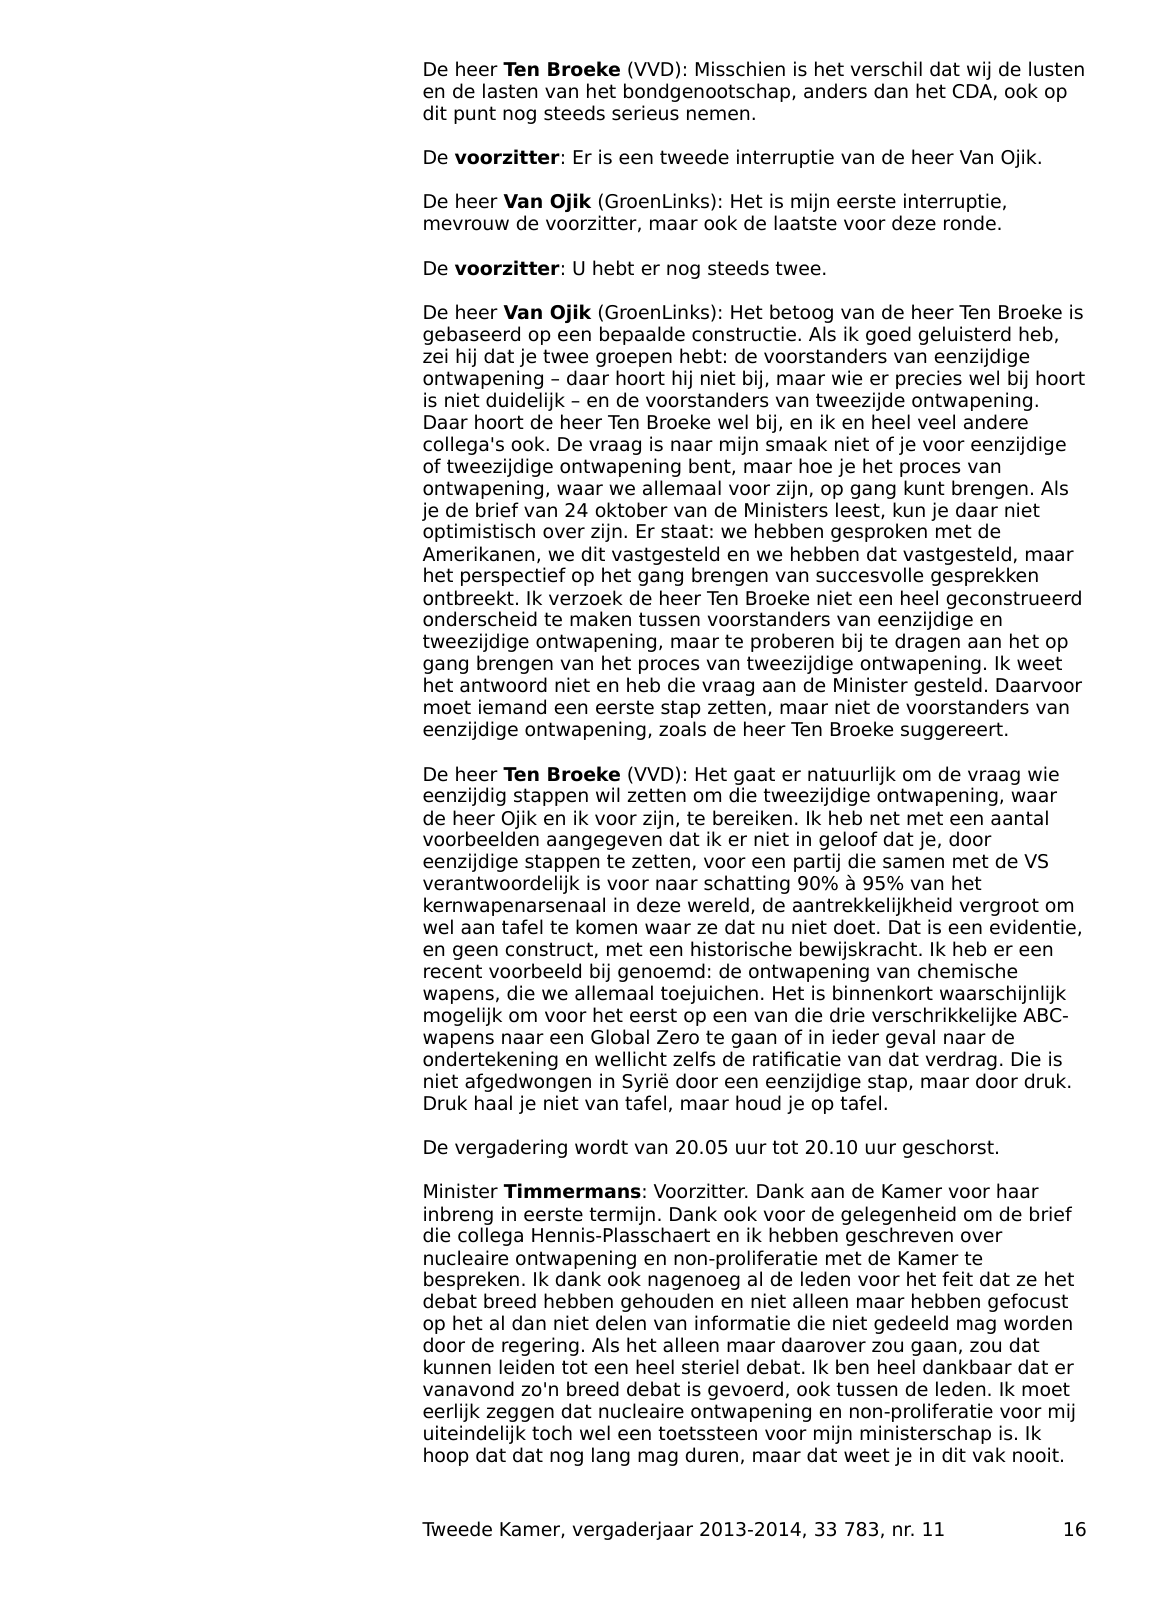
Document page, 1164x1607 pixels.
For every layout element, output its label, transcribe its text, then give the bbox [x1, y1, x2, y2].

text De heer Van Ojik (GroenLinks): Het betoog van de heer Ten Broeke is gebaseerd op een bepaalde constructie. Als ik goed geluisterd heb, zei hij dat je twee groepen hebt: de voorstanders van eenzijdige ontwapening – daar hoort hij niet bij, maar wie er precies wel bij hoort is niet duidelijk – en de voorstanders van tweezijde ontwapening. Daar hoort de heer Ten Broeke wel bij, en ik en heel veel andere collega's ook. De vraag is naar mijn smaak niet of je voor eenzijdige of tweezijdige ontwapening bent, maar hoe je het proces van ontwapening, waar we allemaal voor zijn, op gang kunt brengen. Als je de brief van 24 oktober van de Ministers leest, kun je daar niet optimistisch over zijn. Er staat: we hebben gesproken met de Amerikanen, we dit vastgesteld en we hebben dat vastgesteld, maar het perspectief op het gang brengen van succesvolle gesprekken ontbreekt. Ik verzoek de heer Ten Broeke niet een heel geconstrueerd onderscheid te maken tussen voorstanders van eenzijdige en tweezijdige ontwapening, maar te proberen bij te dragen aan het op gang brengen van het proces van tweezijdige ontwapening. Ik weet het antwoord niet en heb die vraag aan de Minister gesteld. Daarvoor moet iemand een eerste stap zetten, maar niet de voorstanders van eenzijdige ontwapening, zoals de heer Ten Broeke suggereert. [422, 302, 1087, 741]
text De heer Van Ojik (GroenLinks): Het is mijn eerste interruptie, mevrouw de voorzitter, maar ook de laatste voor deze ronde. [422, 191, 1087, 235]
text Minister Timmermans: Voorzitter. Dank aan de Kamer voor haar inbreng in eerste termijn. Dank ook voor de gelegenheid om de brief die collega Hennis-Plasschaert en ik hebben geschreven over nucleaire ontwapening en non-proliferatie met de Kamer te bespreken. Ik dank ook nagenoeg al de leden voor het feit dat ze het debat breed hebben gehouden en niet alleen maar hebben gefocust op het al dan niet delen van informatie die niet gedeeld mag worden door de regering. Als het alleen maar daarover zou gaan, zou dat kunnen leiden tot een heel steriel debat. Ik ben heel dankbaar dat er vanavond zo'n breed debat is gevoerd, ook tussen de leden. Ik moet eerlijk zeggen dat nucleaire ontwapening en non-proliferatie voor mij uiteindelijk toch wel een toetssteen voor mijn ministerschap is. Ik hoop dat dat nog lang mag duren, maar dat weet je in dit vak nooit. [422, 1181, 1087, 1467]
text De voorzitter: U hebt er nog steeds twee. [422, 257, 1087, 279]
text De vergadering wordt van 20.05 uur tot 20.10 uur geschorst. [422, 1137, 1087, 1159]
text De voorzitter: Er is een tweede interruptie van de heer Van Ojik. [422, 147, 1087, 169]
text De heer Ten Broeke (VVD): Het gaat er natuurlijk om de vraag wie eenzijdig stappen wil zetten om die tweezijdige ontwapening, waar de heer Ojik en ik voor zijn, te bereiken. Ik heb net met een aantal voorbeelden aangegeven dat ik er niet in geloof dat je, door eenzijdige stappen te zetten, voor een partij die samen met de VS verantwoordelijk is voor naar schatting 90% à 95% van het kernwapenarsenaal in deze wereld, de aantrekkelijkheid vergroot om wel aan tafel te komen waar ze dat nu niet doet. Dat is een evidentie, en geen construct, met een historische bewijskracht. Ik heb er een recent voorbeeld bij genoemd: de ontwapening van chemische wapens, die we allemaal toejuichen. Het is binnenkort waarschijnlijk mogelijk om voor het eerst op een van die drie verschrikkelijke ABC-wapens naar een Global Zero te gaan of in ieder geval naar de ondertekening en wellicht zelfs de ratificatie van dat verdrag. Die is niet afgedwongen in Syrië door een eenzijdige stap, maar door druk. Druk haal je niet van tafel, maar houd je op tafel. [422, 763, 1087, 1115]
text De heer Ten Broeke (VVD): Misschien is het verschil dat wij de lusten en de lasten van het bondgenootschap, anders dan het CDA, ook op dit punt nog steeds serieus nemen. [422, 59, 1087, 125]
